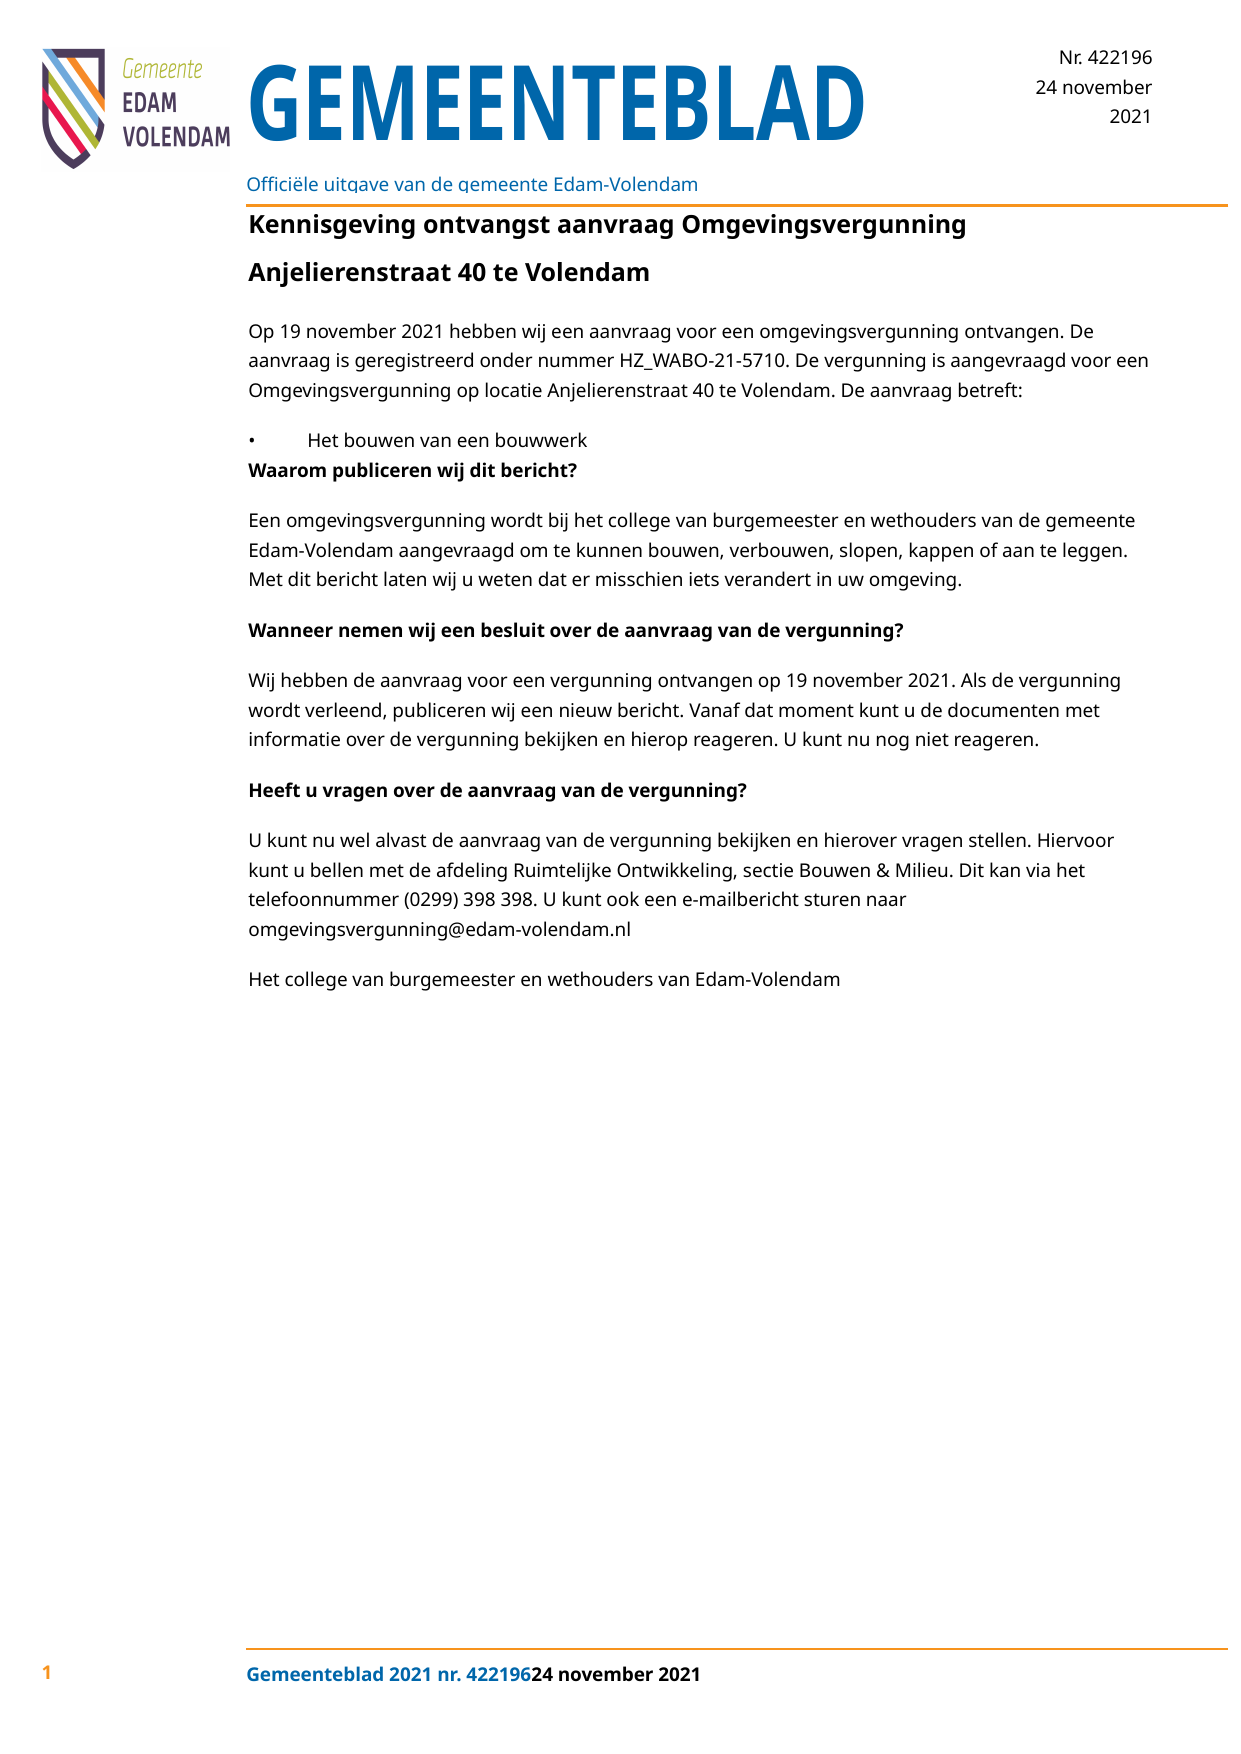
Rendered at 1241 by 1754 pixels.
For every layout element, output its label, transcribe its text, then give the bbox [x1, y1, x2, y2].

text U kunt nu wel alvast de aanvraag van de vergunning bekijken en hierover vragen stellen. Hiervoor kunt u bellen met de afdeling Ruimtelijke Ontwikkeling, sectie Bouwen & Milieu. Dit kan via het telefoonnummer (0299) 398 398. U kunt ook een e-mailbericht sturen naar omgevingsvergunning@edam-volendam.nl [248, 827, 1152, 942]
list Het bouwen van een bouwwerk [248, 427, 1152, 453]
text Kennisgeving ontvangst aanvraag Omgevingsvergunning Anjelierenstraat 40 te Volendam [248, 207, 1152, 288]
picture [41, 47, 231, 172]
text Wij hebben de aanvraag voor een vergunning ontvangen op 19 november 2021. Als de vergunning wordt verleend, publiceren wij een nieuw bericht. Vanaf dat moment kunt u de documenten met informatie over de vergunning bekijken en hierop reageren. U kunt nu nog niet reageren. [248, 667, 1152, 752]
text Op 19 november 2021 hebben wij een aanvraag voor een omgevingsvergunning ontvangen. De aanvraag is geregistreerd onder nummer HZ_WABO-21-5710. De vergunning is aangevraagd voor een Omgevingsvergunning op locatie Anjelierenstraat 40 te Volendam. De aanvraag betreft: [248, 318, 1152, 403]
text Waarom publiceren wij dit bericht? [248, 457, 1152, 483]
text Wanneer nemen wij een besluit over de aanvraag van de vergunning? [248, 617, 1152, 643]
text Heeft u vragen over de aanvraag van de vergunning? [248, 777, 1152, 803]
text Het college van burgemeester en wethouders van Edam-Volendam [248, 967, 1152, 992]
text Een omgevingsvergunning wordt bij het college van burgemeester en wethouders van de gemeente Edam-Volendam aangevraagd om te kunnen bouwen, verbouwen, slopen, kappen of aan te leggen. Met dit bericht laten wij u weten dat er misschien iets verandert in uw omgeving. [248, 507, 1152, 592]
